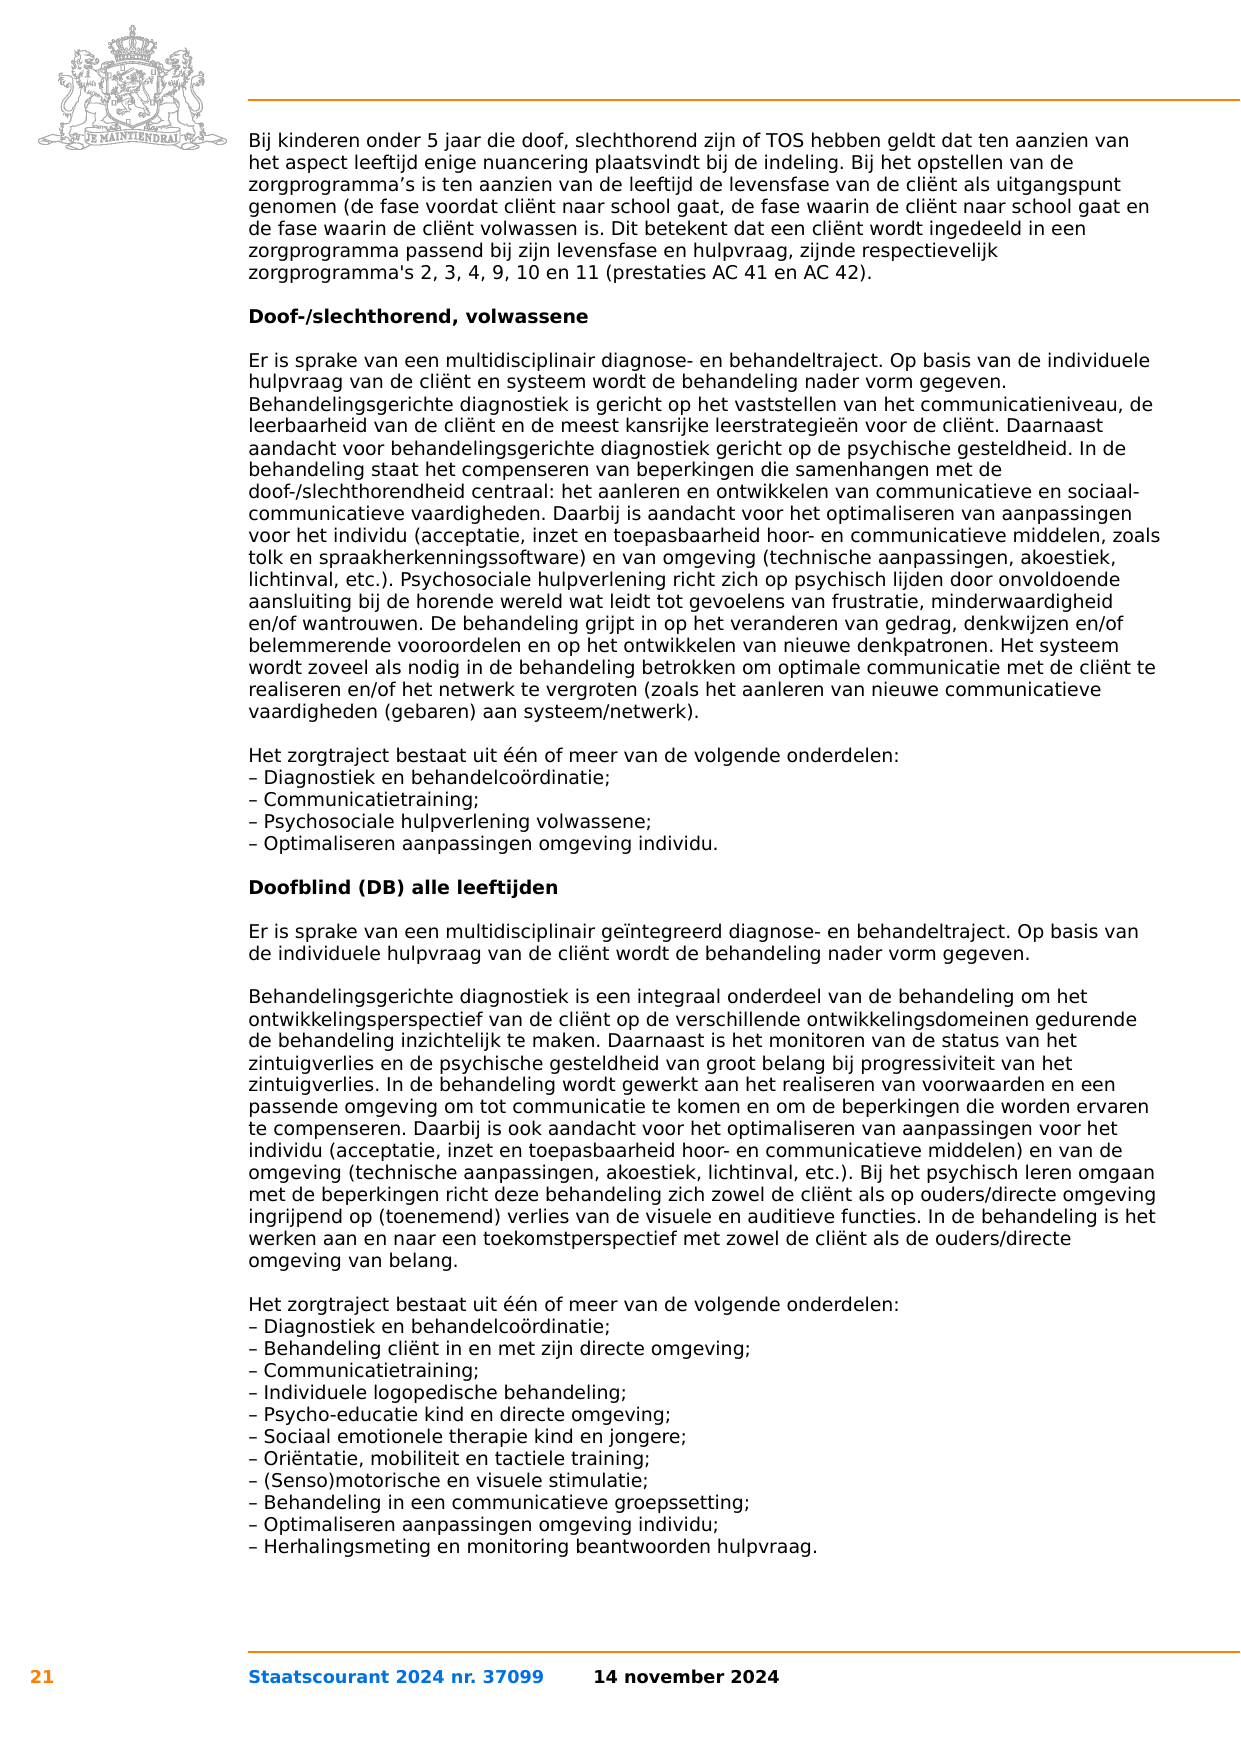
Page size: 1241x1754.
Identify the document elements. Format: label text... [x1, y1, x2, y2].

text – Individuele logopedische behandeling; [248, 1382, 1163, 1404]
text Er is sprake van een multidisciplinair geïntegreerd diagnose- en behandeltraject. Op basis van de individuele hulpvraag van de cliënt wordt de behandeling nader vorm gegeven. [248, 921, 1163, 964]
text Behandelingsgerichte diagnostiek is een integraal onderdeel van de behandeling om het ontwikkelingsperspectief van de cliënt op de verschillende ontwikkelingsdomeinen gedurende de behandeling inzichtelijk te maken. Daarnaast is het monitoren van de status van het zintuigverlies en de psychische gesteldheid van groot belang bij progressiviteit van het zintuigverlies. In de behandeling wordt gewerkt aan het realiseren van voorwaarden en een passende omgeving om tot communicatie te komen en om de beperkingen die worden ervaren te compenseren. Daarbij is ook aandacht voor het optimaliseren van aanpassingen voor het individu (acceptatie, inzet en toepasbaarheid hoor- en communicatieve middelen) en van de omgeving (technische aanpassingen, akoestiek, lichtinval, etc.). Bij het psychisch leren omgaan met de beperkingen richt deze behandeling zich zowel de cliënt als op ouders/directe omgeving ingrijpend op (toenemend) verlies van de visuele en auditieve functies. In de behandeling is het werken aan en naar een toekomstperspectief met zowel de cliënt als de ouders/directe omgeving van belang. [248, 986, 1163, 1272]
text – (Senso)motorische en visuele stimulatie; [248, 1470, 1163, 1492]
text Er is sprake van een multidisciplinair diagnose- en behandeltraject. Op basis van de individuele hulpvraag van de cliënt en systeem wordt de behandeling nader vorm gegeven. Behandelingsgerichte diagnostiek is gericht op het vaststellen van het communicatieniveau, de leerbaarheid van de cliënt en de meest kansrijke leerstrategieën voor de cliënt. Daarnaast aandacht voor behandelingsgerichte diagnostiek gericht op de psychische gesteldheid. In de behandeling staat het compenseren van beperkingen die samenhangen met de doof-/slechthorendheid centraal: het aanleren en ontwikkelen van communicatieve en sociaal-communicatieve vaardigheden. Daarbij is aandacht voor het optimaliseren van aanpassingen voor het individu (acceptatie, inzet en toepasbaarheid hoor- en communicatieve middelen, zoals tolk en spraakherkenningssoftware) en van omgeving (technische aanpassingen, akoestiek, lichtinval, etc.). Psychosociale hulpverlening richt zich op psychisch lijden door onvoldoende aansluiting bij de horende wereld wat leidt tot gevoelens van frustratie, minderwaardigheid en/of wantrouwen. De behandeling grijpt in op het veranderen van gedrag, denkwijzen en/of belemmerende vooroordelen en op het ontwikkelen van nieuwe denkpatronen. Het systeem wordt zoveel als nodig in de behandeling betrokken om optimale communicatie met de cliënt te realiseren en/of het netwerk te vergroten (zoals het aanleren van nieuwe communicatieve vaardigheden (gebaren) aan systeem/netwerk). [248, 349, 1163, 723]
text – Diagnostiek en behandelcoördinatie; [248, 767, 1163, 789]
text – Psychosociale hulpverlening volwassene; [248, 811, 1163, 833]
text – Optimaliseren aanpassingen omgeving individu. [248, 833, 1163, 855]
text – Sociaal emotionele therapie kind en jongere; [248, 1426, 1163, 1448]
text – Communicatietraining; [248, 789, 1163, 811]
text – Behandeling in een communicatieve groepssetting; [248, 1492, 1163, 1514]
text Het zorgtraject bestaat uit één of meer van de volgende onderdelen: [248, 745, 1163, 767]
text – Optimaliseren aanpassingen omgeving individu; [248, 1514, 1163, 1536]
text – Behandeling cliënt in en met zijn directe omgeving; [248, 1338, 1163, 1360]
text Het zorgtraject bestaat uit één of meer van de volgende onderdelen: [248, 1294, 1163, 1316]
text – Psycho-educatie kind en directe omgeving; [248, 1404, 1163, 1426]
subtitle Doof-/slechthorend, volwassene [248, 306, 1163, 328]
text – Communicatietraining; [248, 1360, 1163, 1382]
subtitle Doofblind (DB) alle leeftijden [248, 877, 1163, 899]
text – Oriëntatie, mobiliteit en tactiele training; [248, 1448, 1163, 1470]
picture [38, 25, 227, 150]
text – Diagnostiek en behandelcoördinatie; [248, 1316, 1163, 1338]
text – Herhalingsmeting en monitoring beantwoorden hulpvraag. [248, 1536, 1163, 1558]
text Bij kinderen onder 5 jaar die doof, slechthorend zijn of TOS hebben geldt dat ten aanzien van het aspect leeftijd enige nuancering plaatsvindt bij de indeling. Bij het opstellen van de zorgprogramma’s is ten aanzien van de leeftijd de levensfase van de cliënt als uitgangspunt genomen (de fase voordat cliënt naar school gaat, de fase waarin de cliënt naar school gaat en de fase waarin de cliënt volwassen is. Dit betekent dat een cliënt wordt ingedeeld in een zorgprogramma passend bij zijn levensfase en hulpvraag, zijnde respectievelijk zorgprogramma's 2, 3, 4, 9, 10 en 11 (prestaties AC 41 en AC 42). [248, 130, 1163, 284]
